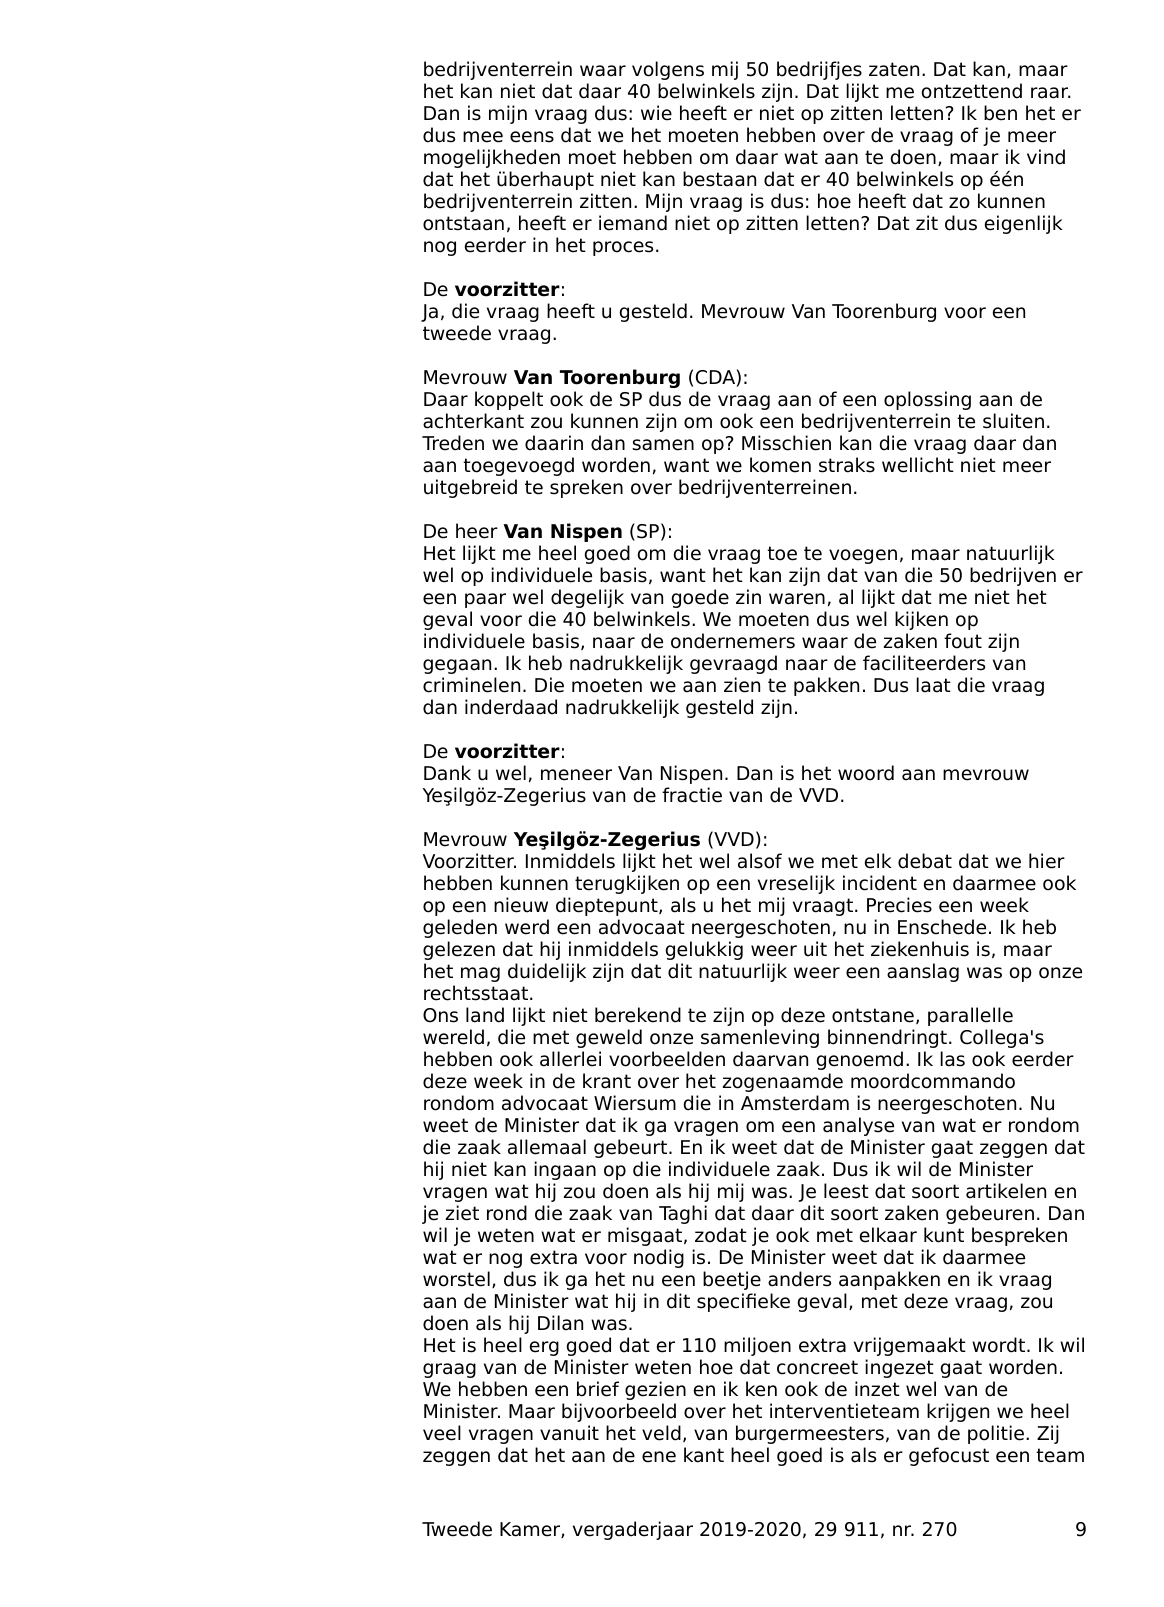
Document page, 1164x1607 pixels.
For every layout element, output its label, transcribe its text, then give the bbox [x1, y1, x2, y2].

text De heer Van Nispen (SP): [422, 521, 1087, 543]
text Ons land lijkt niet berekend te zijn op deze ontstane, parallelle wereld, die met geweld onze samenleving binnendringt. Collega's hebben ook allerlei voorbeelden daarvan genoemd. Ik las ook eerder deze week in de krant over het zogenaamde moordcommando rondom advocaat Wiersum die in Amsterdam is neergeschoten. Nu weet de Minister dat ik ga vragen om een analyse van wat er rondom die zaak allemaal gebeurt. En ik weet dat de Minister gaat zeggen dat hij niet kan ingaan op die individuele zaak. Dus ik wil de Minister vragen wat hij zou doen als hij mij was. Je leest dat soort artikelen en je ziet rond die zaak van Taghi dat daar dit soort zaken gebeuren. Dan wil je weten wat er misgaat, zodat je ook met elkaar kunt bespreken wat er nog extra voor nodig is. De Minister weet dat ik daarmee worstel, dus ik ga het nu een beetje anders aanpakken en ik vraag aan de Minister wat hij in dit specifieke geval, met deze vraag, zou doen als hij Dilan was. [422, 1005, 1087, 1335]
text De voorzitter: [422, 279, 1087, 301]
text Dank u wel, meneer Van Nispen. Dan is het woord aan mevrouw Yeşilgöz-Zegerius van de fractie van de VVD. [422, 763, 1087, 807]
text Daar koppelt ook de SP dus de vraag aan of een oplossing aan de achterkant zou kunnen zijn om ook een bedrijventerrein te sluiten. Treden we daarin dan samen op? Misschien kan die vraag daar dan aan toegevoegd worden, want we komen straks wellicht niet meer uitgebreid te spreken over bedrijventerreinen. [422, 389, 1087, 499]
text Het lijkt me heel goed om die vraag toe te voegen, maar natuurlijk wel op individuele basis, want het kan zijn dat van die 50 bedrijven er een paar wel degelijk van goede zin waren, al lijkt dat me niet het geval voor die 40 belwinkels. We moeten dus wel kijken op individuele basis, naar de ondernemers waar de zaken fout zijn gegaan. Ik heb nadrukkelijk gevraagd naar de faciliteerders van criminelen. Die moeten we aan zien te pakken. Dus laat die vraag dan inderdaad nadrukkelijk gesteld zijn. [422, 543, 1087, 719]
text Ja, die vraag heeft u gesteld. Mevrouw Van Toorenburg voor een tweede vraag. [422, 301, 1087, 345]
text Voorzitter. Inmiddels lijkt het wel alsof we met elk debat dat we hier hebben kunnen terugkijken op een vreselijk incident en daarmee ook op een nieuw dieptepunt, als u het mij vraagt. Precies een week geleden werd een advocaat neergeschoten, nu in Enschede. Ik heb gelezen dat hij inmiddels gelukkig weer uit het ziekenhuis is, maar het mag duidelijk zijn dat dit natuurlijk weer een aanslag was op onze rechtsstaat. [422, 851, 1087, 1005]
text Mevrouw Van Toorenburg (CDA): [422, 367, 1087, 389]
text Het is heel erg goed dat er 110 miljoen extra vrijgemaakt wordt. Ik wil graag van de Minister weten hoe dat concreet ingezet gaat worden. We hebben een brief gezien en ik ken ook de inzet wel van de Minister. Maar bijvoorbeeld over het interventieteam krijgen we heel veel vragen vanuit het veld, van burgermeesters, van de politie. Zij zeggen dat het aan de ene kant heel goed is als er gefocust een team [422, 1335, 1087, 1467]
text bedrijventerrein waar volgens mij 50 bedrijfjes zaten. Dat kan, maar het kan niet dat daar 40 belwinkels zijn. Dat lijkt me ontzettend raar. Dan is mijn vraag dus: wie heeft er niet op zitten letten? Ik ben het er dus mee eens dat we het moeten hebben over de vraag of je meer mogelijkheden moet hebben om daar wat aan te doen, maar ik vind dat het überhaupt niet kan bestaan dat er 40 belwinkels op één bedrijventerrein zitten. Mijn vraag is dus: hoe heeft dat zo kunnen ontstaan, heeft er iemand niet op zitten letten? Dat zit dus eigenlijk nog eerder in het proces. [422, 59, 1087, 257]
text Mevrouw Yeşilgöz-Zegerius (VVD): [422, 829, 1087, 851]
text De voorzitter: [422, 741, 1087, 763]
